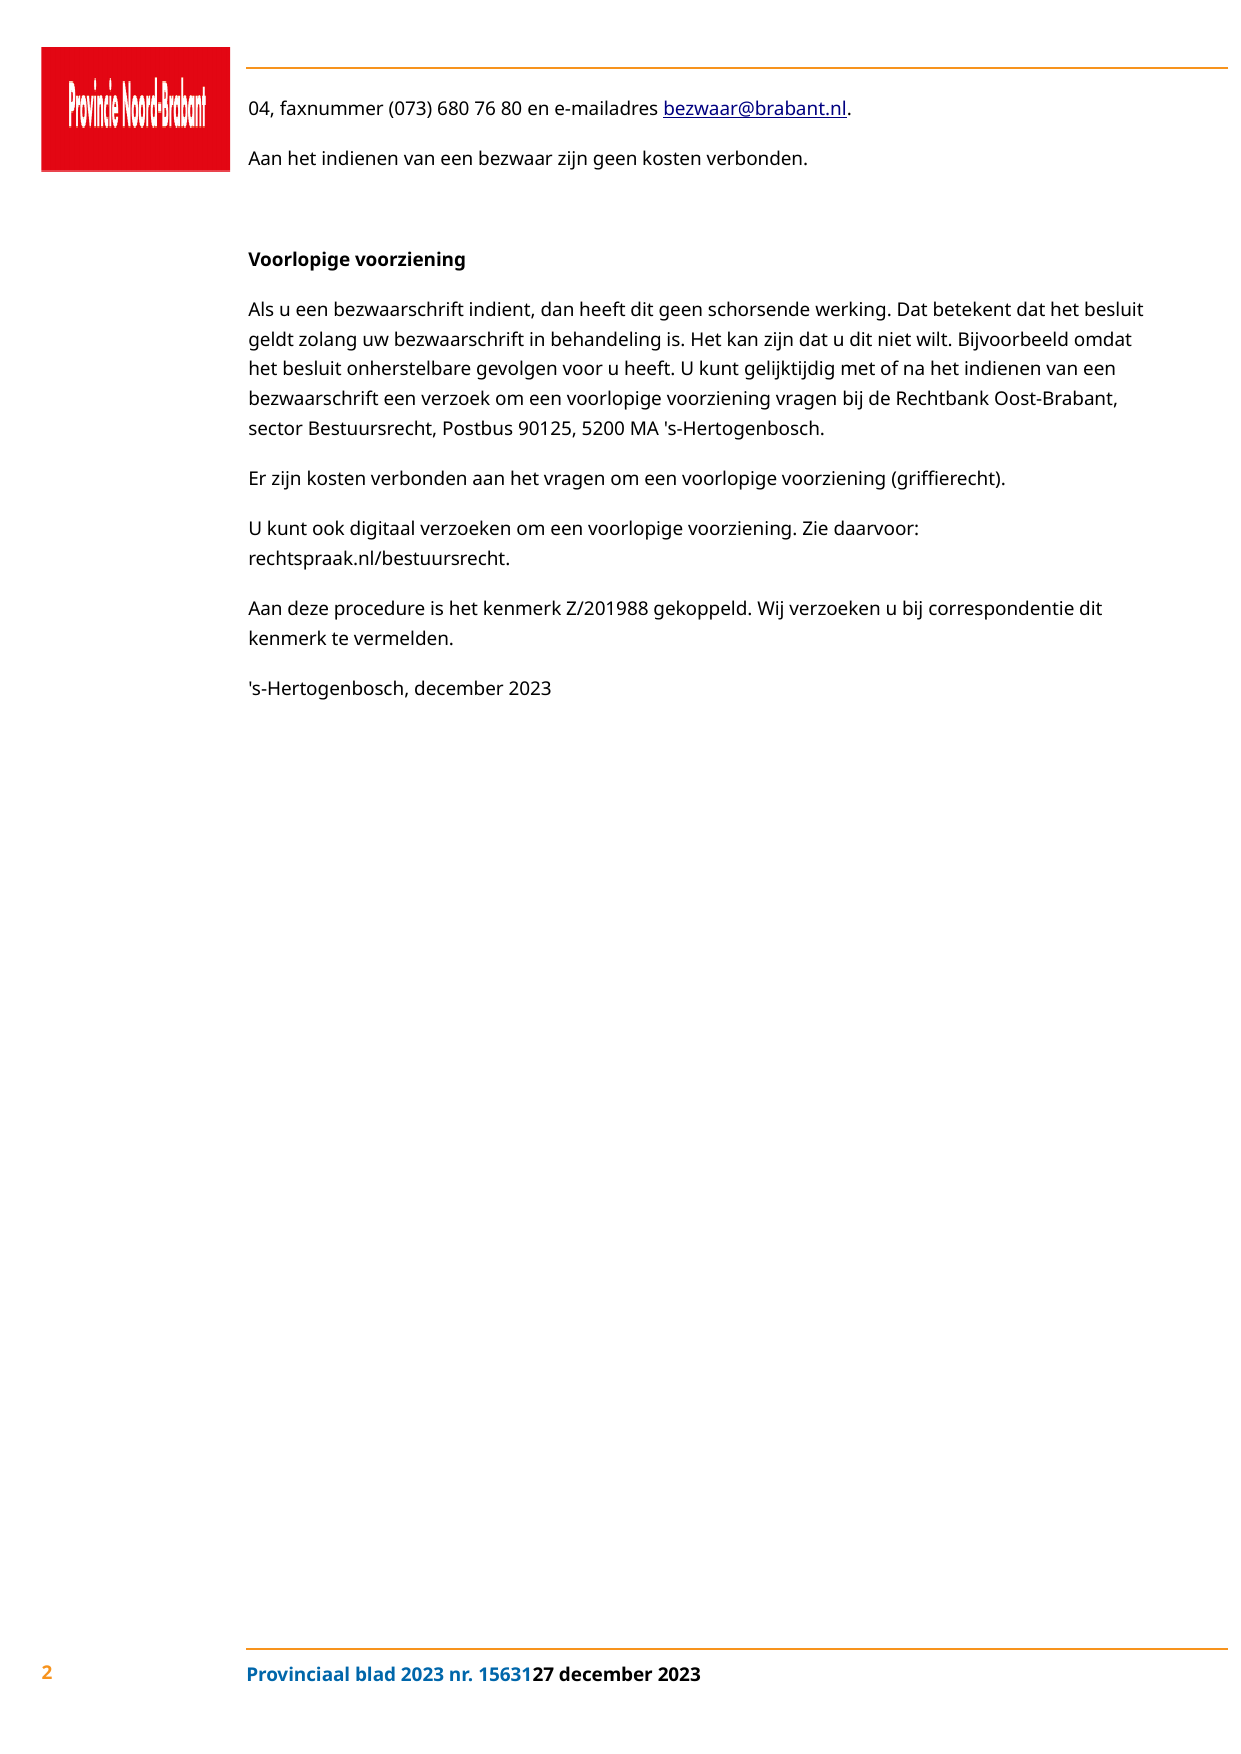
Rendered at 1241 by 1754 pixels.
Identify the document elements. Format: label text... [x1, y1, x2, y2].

text Aan deze procedure is het kenmerk Z/201988 gekoppeld. Wij verzoeken u bij correspondentie dit kenmerk te vermelden. [248, 596, 1152, 651]
text Aan het indienen van een bezwaar zijn geen kosten verbonden. [248, 145, 1152, 171]
picture [41, 47, 231, 172]
text Voorlopige voorziening [248, 246, 1152, 272]
text Er zijn kosten verbonden aan het vragen om een voorlopige voorziening (griffierecht). [248, 465, 1152, 491]
text U kunt ook digitaal verzoeken om een voorlopige voorziening. Zie daarvoor: rechtspraak.nl/bestuursrecht. [248, 516, 1152, 571]
text 's-Hertogenbosch, december 2023 [248, 676, 1152, 701]
text 04, faxnummer (073) 680 76 80 en e-mailadres bezwaar@brabant.nl. [248, 95, 1152, 121]
text Als u een bezwaarschrift indient, dan heeft dit geen schorsende werking. Dat betekent dat het besluit geldt zolang uw bezwaarschrift in behandeling is. Het kan zijn dat u dit niet wilt. Bijvoorbeeld omdat het besluit onherstelbare gevolgen voor u heeft. U kunt gelijktijdig met of na het indienen van een bezwaarschrift een verzoek om een voorlopige voorziening vragen bij de Rechtbank Oost-Brabant, sector Bestuursrecht, Postbus 90125, 5200 MA 's‑Hertogenbosch. [248, 296, 1152, 441]
